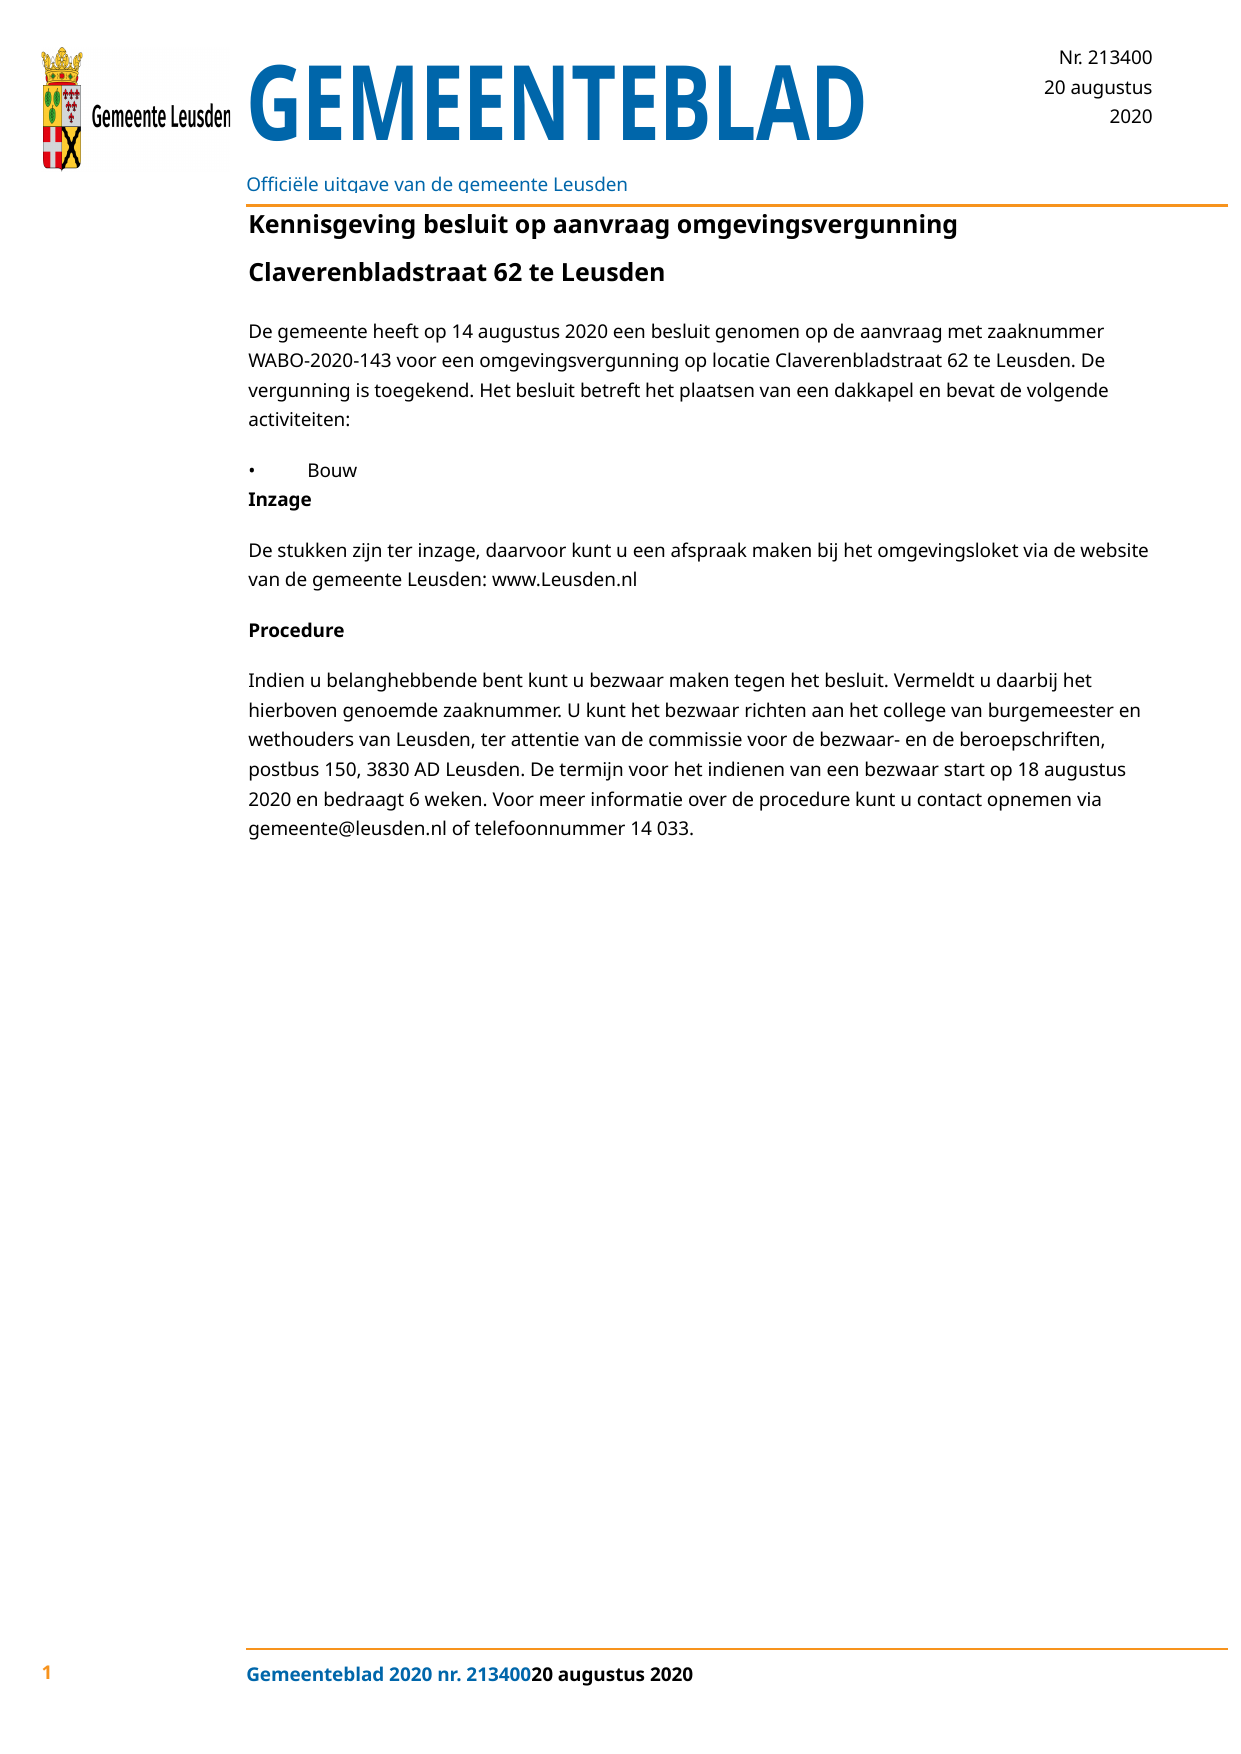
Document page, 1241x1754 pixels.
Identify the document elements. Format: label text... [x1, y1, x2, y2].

text Procedure [248, 617, 1152, 643]
picture [41, 47, 231, 172]
text De stukken zijn ter inzage, daarvoor kunt u een afspraak maken bij het omgevingsloket via de website van de gemeente Leusden: www.Leusden.nl [248, 537, 1152, 592]
text De gemeente heeft op 14 augustus 2020 een besluit genomen op de aanvraag met zaaknummer WABO-2020-143 voor een omgevingsvergunning op locatie Claverenbladstraat 62 te Leusden. De vergunning is toegekend. Het besluit betreft het plaatsen van een dakkapel en bevat de volgende activiteiten: [248, 318, 1152, 432]
text Inzage [248, 487, 1152, 512]
text Indien u belanghebbende bent kunt u bezwaar maken tegen het besluit. Vermeldt u daarbij het hierboven genoemde zaaknummer. U kunt het bezwaar richten aan het college van burgemeester en wethouders van Leusden, ter attentie van de commissie voor de bezwaar- en de beroepschriften, postbus 150, 3830 AD Leusden. De termijn voor het indienen van een bezwaar start op 18 augustus 2020 en bedraagt 6 weken. Voor meer informatie over de procedure kunt u contact opnemen via gemeente@leusden.nl of telefoonnummer 14 033. [248, 667, 1152, 841]
list Bouw [248, 457, 1152, 483]
text Kennisgeving besluit op aanvraag omgevingsvergunning Claverenbladstraat 62 te Leusden [248, 207, 1152, 288]
